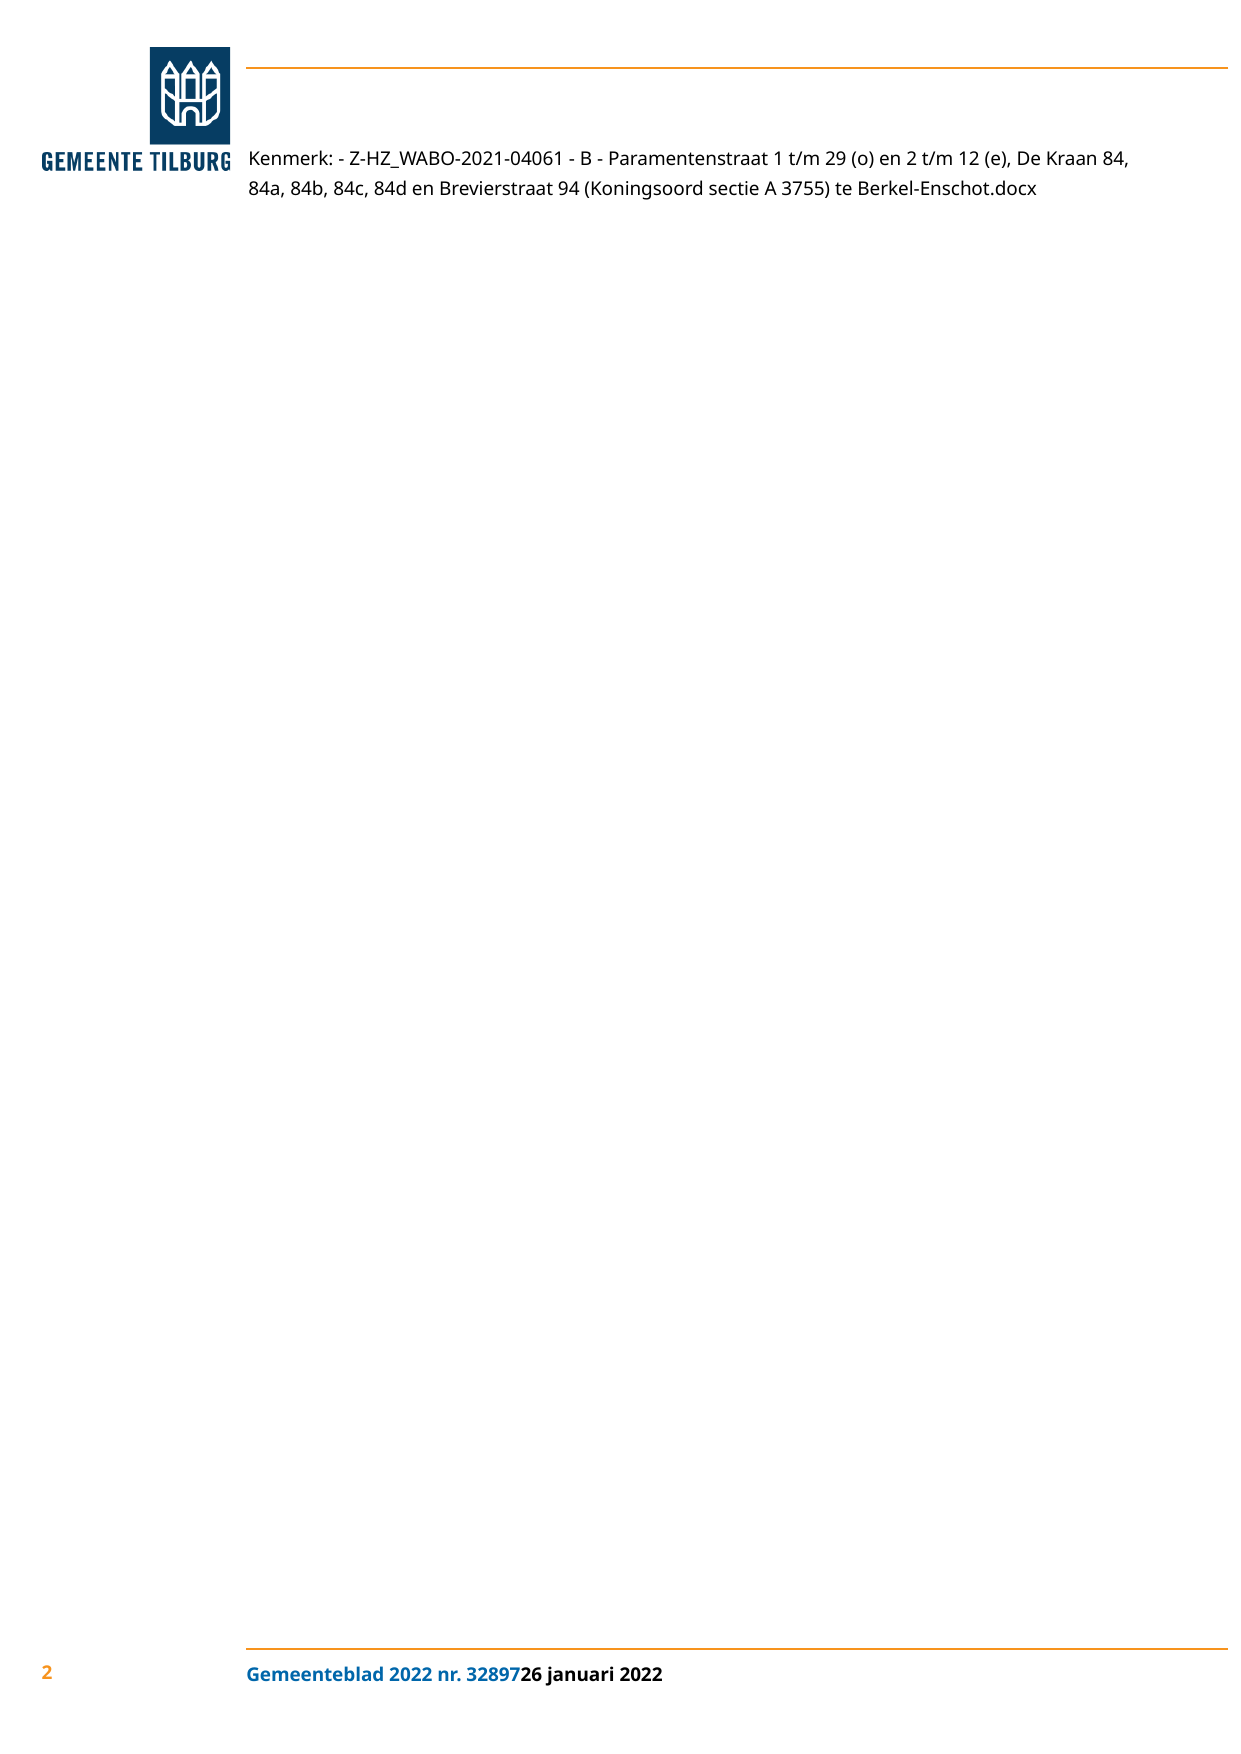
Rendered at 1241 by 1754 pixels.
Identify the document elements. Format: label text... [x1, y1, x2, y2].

text Kenmerk: - Z-HZ_WABO-2021-04061 - B - Paramentenstraat 1 t/m 29 (o) en 2 t/m 12 (e), De Kraan 84, 84a, 84b, 84c, 84d en Brevierstraat 94 (Koningsoord sectie A 3755) te Berkel-Enschot.docx [248, 145, 1152, 201]
picture [41, 47, 231, 172]
